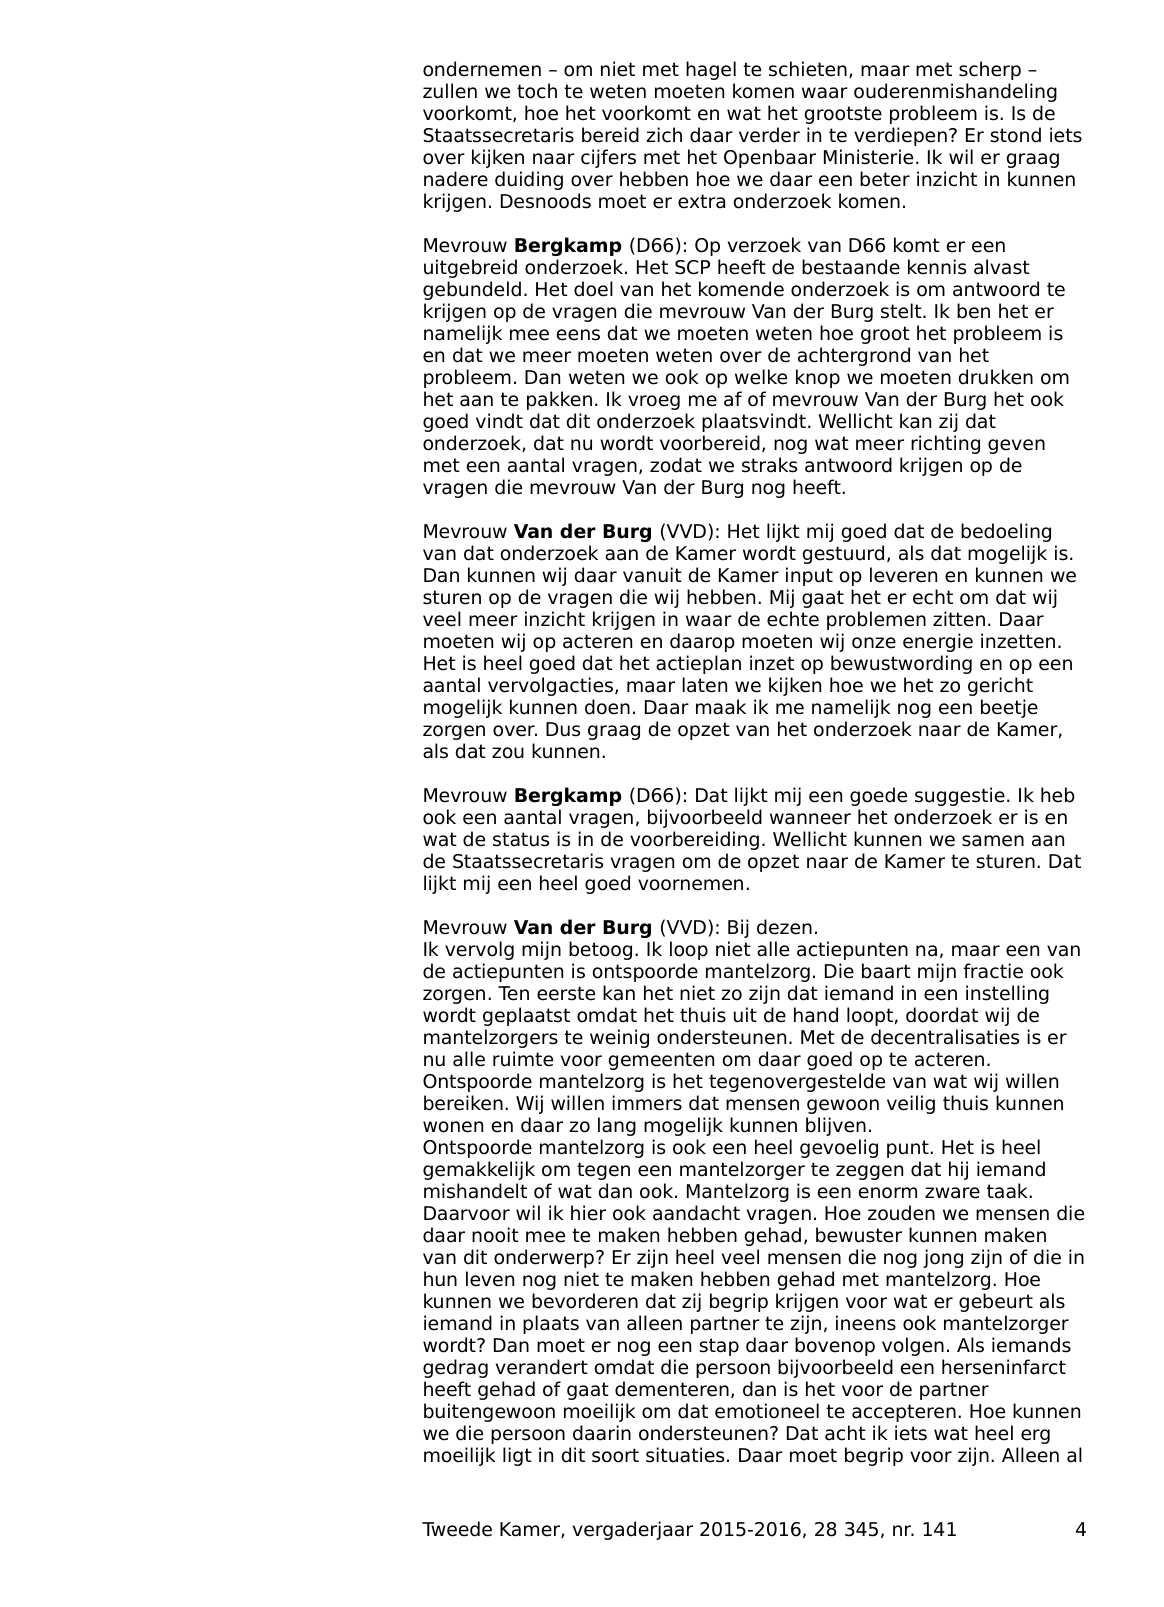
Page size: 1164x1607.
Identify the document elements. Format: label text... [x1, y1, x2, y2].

text Ik vervolg mijn betoog. Ik loop niet alle actiepunten na, maar een van de actiepunten is ontspoorde mantelzorg. Die baart mijn fractie ook zorgen. Ten eerste kan het niet zo zijn dat iemand in een instelling wordt geplaatst omdat het thuis uit de hand loopt, doordat wij de mantelzorgers te weinig ondersteunen. Met de decentralisaties is er nu alle ruimte voor gemeenten om daar goed op te acteren. Ontspoorde mantelzorg is het tegenovergestelde van wat wij willen bereiken. Wij willen immers dat mensen gewoon veilig thuis kunnen wonen en daar zo lang mogelijk kunnen blijven. [422, 939, 1087, 1137]
text Ontspoorde mantelzorg is ook een heel gevoelig punt. Het is heel gemakkelijk om tegen een mantelzorger te zeggen dat hij iemand mishandelt of wat dan ook. Mantelzorg is een enorm zware taak. Daarvoor wil ik hier ook aandacht vragen. Hoe zouden we mensen die daar nooit mee te maken hebben gehad, bewuster kunnen maken van dit onderwerp? Er zijn heel veel mensen die nog jong zijn of die in hun leven nog niet te maken hebben gehad met mantelzorg. Hoe kunnen we bevorderen dat zij begrip krijgen voor wat er gebeurt als iemand in plaats van alleen partner te zijn, ineens ook mantelzorger wordt? Dan moet er nog een stap daar bovenop volgen. Als iemands gedrag verandert omdat die persoon bijvoorbeeld een herseninfarct heeft gehad of gaat dementeren, dan is het voor de partner buitengewoon moeilijk om dat emotioneel te accepteren. Hoe kunnen we die persoon daarin ondersteunen? Dat acht ik iets wat heel erg moeilijk ligt in dit soort situaties. Daar moet begrip voor zijn. Alleen al [422, 1137, 1087, 1467]
text Mevrouw Van der Burg (VVD): Bij dezen. [422, 917, 1087, 939]
text Mevrouw Van der Burg (VVD): Het lijkt mij goed dat de bedoeling van dat onderzoek aan de Kamer wordt gestuurd, als dat mogelijk is. Dan kunnen wij daar vanuit de Kamer input op leveren en kunnen we sturen op de vragen die wij hebben. Mij gaat het er echt om dat wij veel meer inzicht krijgen in waar de echte problemen zitten. Daar moeten wij op acteren en daarop moeten wij onze energie inzetten. Het is heel goed dat het actieplan inzet op bewustwording en op een aantal vervolgacties, maar laten we kijken hoe we het zo gericht mogelijk kunnen doen. Daar maak ik me namelijk nog een beetje zorgen over. Dus graag de opzet van het onderzoek naar de Kamer, als dat zou kunnen. [422, 521, 1087, 763]
text Mevrouw Bergkamp (D66): Op verzoek van D66 komt er een uitgebreid onderzoek. Het SCP heeft de bestaande kennis alvast gebundeld. Het doel van het komende onderzoek is om antwoord te krijgen op de vragen die mevrouw Van der Burg stelt. Ik ben het er namelijk mee eens dat we moeten weten hoe groot het probleem is en dat we meer moeten weten over de achtergrond van het probleem. Dan weten we ook op welke knop we moeten drukken om het aan te pakken. Ik vroeg me af of mevrouw Van der Burg het ook goed vindt dat dit onderzoek plaatsvindt. Wellicht kan zij dat onderzoek, dat nu wordt voorbereid, nog wat meer richting geven met een aantal vragen, zodat we straks antwoord krijgen op de vragen die mevrouw Van der Burg nog heeft. [422, 235, 1087, 499]
text Mevrouw Bergkamp (D66): Dat lijkt mij een goede suggestie. Ik heb ook een aantal vragen, bijvoorbeeld wanneer het onderzoek er is en wat de status is in de voorbereiding. Wellicht kunnen we samen aan de Staatssecretaris vragen om de opzet naar de Kamer te sturen. Dat lijkt mij een heel goed voornemen. [422, 785, 1087, 895]
text ondernemen – om niet met hagel te schieten, maar met scherp – zullen we toch te weten moeten komen waar ouderenmishandeling voorkomt, hoe het voorkomt en wat het grootste probleem is. Is de Staatssecretaris bereid zich daar verder in te verdiepen? Er stond iets over kijken naar cijfers met het Openbaar Ministerie. Ik wil er graag nadere duiding over hebben hoe we daar een beter inzicht in kunnen krijgen. Desnoods moet er extra onderzoek komen. [422, 59, 1087, 213]
